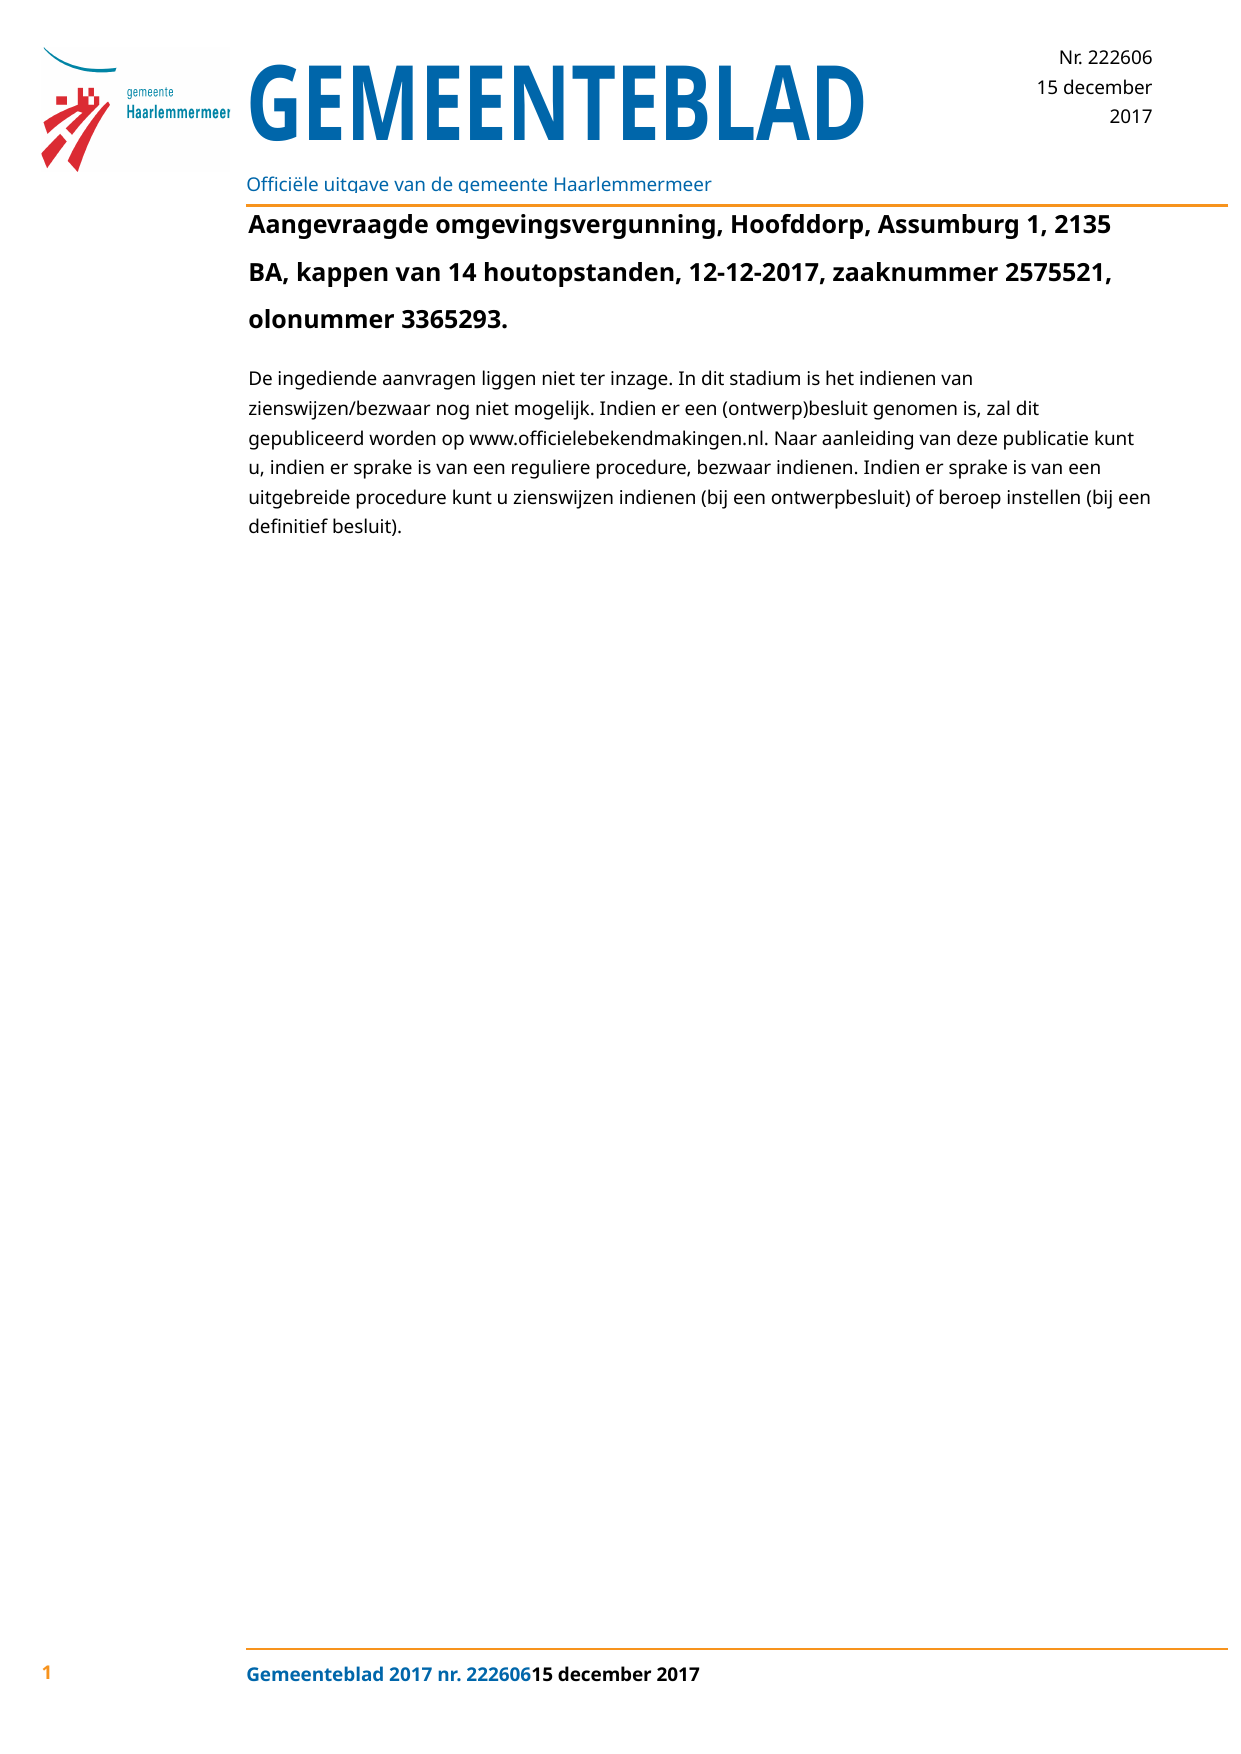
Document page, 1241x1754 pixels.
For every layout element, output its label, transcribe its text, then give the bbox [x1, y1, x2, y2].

text De ingediende aanvragen liggen niet ter inzage. In dit stadium is het indienen van zienswijzen/bezwaar nog niet mogelijk. Indien er een (ontwerp)besluit genomen is, zal dit gepubliceerd worden op www.officielebekendmakingen.nl. Naar aanleiding van deze publicatie kunt u, indien er sprake is van een reguliere procedure, bezwaar indienen. Indien er sprake is van een uitgebreide procedure kunt u zienswijzen indienen (bij een ontwerpbesluit) of beroep instellen (bij een definitief besluit). [248, 366, 1152, 539]
text Aangevraagde omgevingsvergunning, Hoofddorp, Assumburg 1, 2135 BA, kappen van 14 houtopstanden, 12-12-2017, zaaknummer 2575521, olonummer 3365293. [248, 207, 1152, 336]
picture [41, 47, 231, 172]
